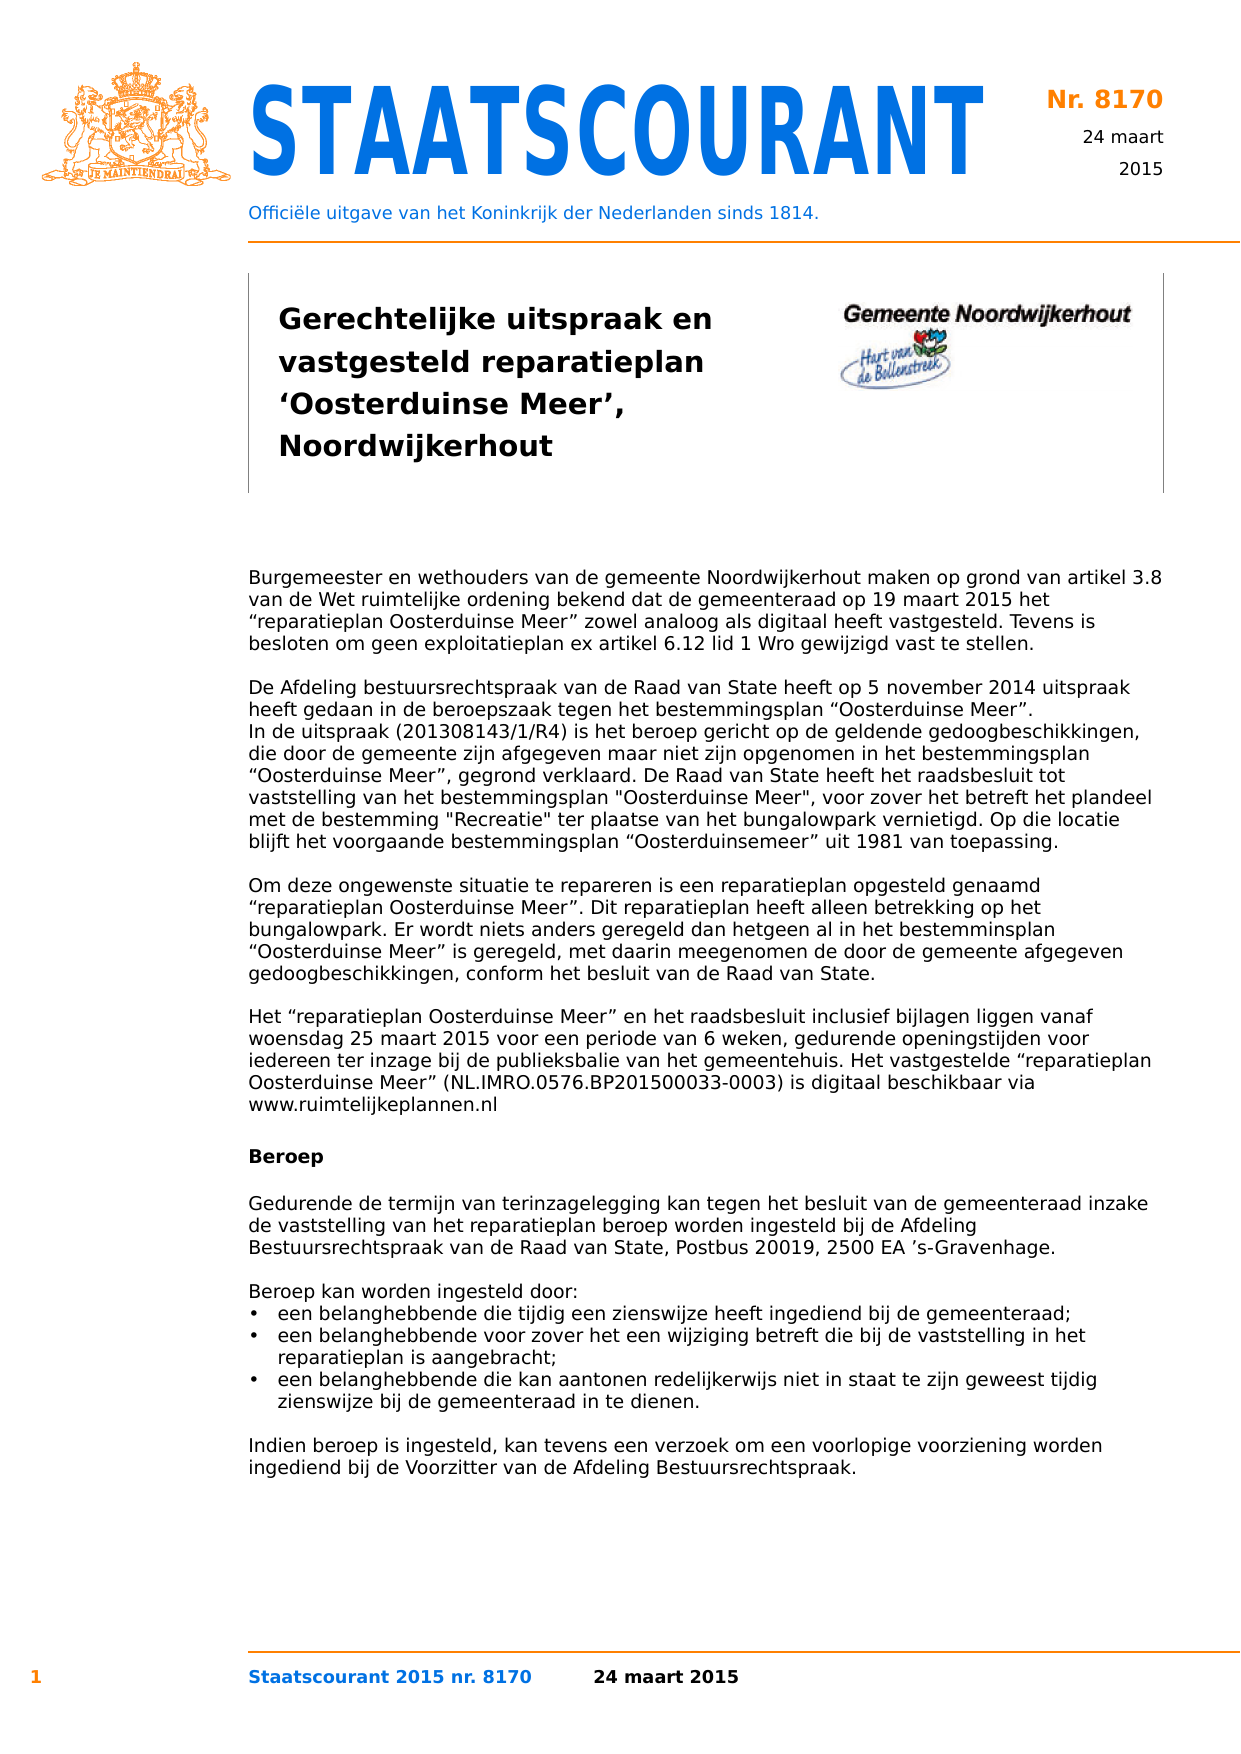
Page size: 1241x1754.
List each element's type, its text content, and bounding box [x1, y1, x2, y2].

text De Afdeling bestuursrechtspraak van de Raad van State heeft op 5 november 2014 uitspraak heeft gedaan in de beroepszaak tegen het bestemmingsplan “Oosterduinse Meer”. [248, 677, 1163, 721]
text Om deze ongewenste situatie te repareren is een reparatieplan opgesteld genaamd “reparatieplan Oosterduinse Meer”. Dit reparatieplan heeft alleen betrekking op het bungalowpark. Er wordt niets anders geregeld dan hetgeen al in het bestemminsplan “Oosterduinse Meer” is geregeld, met daarin meegenomen de door de gemeente afgegeven gedoogbeschikkingen, conform het besluit van de Raad van State. [248, 874, 1163, 984]
picture [838, 302, 1134, 391]
text Beroep kan worden ingesteld door: [248, 1281, 1163, 1303]
picture [41, 62, 231, 186]
table_header STAATSCOURANT [248, 62, 998, 203]
table_header Nr. 8170 [998, 62, 1240, 121]
table_cell Officiële uitgave van het Koninkrijk der Nederlanden sinds 1814. [248, 203, 1240, 241]
text Indien beroep is ingesteld, kan tevens een verzoek om een voorlopige voorziening worden ingediend bij de Voorzitter van de Afdeling Bestuursrechtspraak. [248, 1435, 1163, 1479]
text • een belanghebbende die kan aantonen redelijkerwijs niet in staat te zijn geweest tijdig zienswijze bij de gemeenteraad in te dienen. [248, 1369, 1163, 1413]
text Gedurende de termijn van terinzagelegging kan tegen het besluit van de gemeenteraad inzake de vaststelling van het reparatieplan beroep worden ingesteld bij de Afdeling Bestuursrechtspraak van de Raad van State, Postbus 20019, 2500 EA ’s-Gravenhage. [248, 1193, 1163, 1259]
table_cell 24 maart [998, 121, 1240, 153]
subtitle Gerechtelijke uitspraak en vastgesteld reparatieplan ‘Oosterduinse Meer’, Noordwijkerhout [249, 273, 1163, 493]
text In de uitspraak (201308143/1/R4) is het beroep gericht op de geldende gedoogbeschikkingen, die door de gemeente zijn afgegeven maar niet zijn opgenomen in het bestemmingsplan “Oosterduinse Meer”, gegrond verklaard. De Raad van State heeft het raadsbesluit tot vaststelling van het bestemmingsplan "Oosterduinse Meer", voor zover het betreft het plandeel met de bestemming "Recreatie" ter plaatse van het bungalowpark vernietigd. Op die locatie blijft het voorgaande bestemmingsplan “Oosterduinsemeer” uit 1981 van toepassing. [248, 721, 1163, 853]
text • een belanghebbende voor zover het een wijziging betreft die bij de vaststelling in het reparatieplan is aangebracht; [248, 1325, 1163, 1369]
table_header [25, 62, 248, 241]
subtitle Beroep [248, 1146, 1163, 1168]
text • een belanghebbende die tijdig een zienswijze heeft ingediend bij de gemeenteraad; [248, 1303, 1163, 1325]
text Burgemeester en wethouders van de gemeente Noordwijkerhout maken op grond van artikel 3.8 van de Wet ruimtelijke ordening bekend dat de gemeenteraad op 19 maart 2015 het “reparatieplan Oosterduinse Meer” zowel analoog als digitaal heeft vastgesteld. Tevens is besloten om geen exploitatieplan ex artikel 6.12 lid 1 Wro gewijzigd vast te stellen. [248, 567, 1163, 655]
text Het “reparatieplan Oosterduinse Meer” en het raadsbesluit inclusief bijlagen liggen vanaf woensdag 25 maart 2015 voor een periode van 6 weken, gedurende openingstijden voor iedereen ter inzage bij de publieksbalie van het gemeentehuis. Het vastgestelde “reparatieplan Oosterduinse Meer” (NL.IMRO.0576.BP201500033-0003) is digitaal beschikbaar via www.ruimtelijkeplannen.nl [248, 1006, 1163, 1116]
table_cell 2015 [998, 153, 1240, 203]
